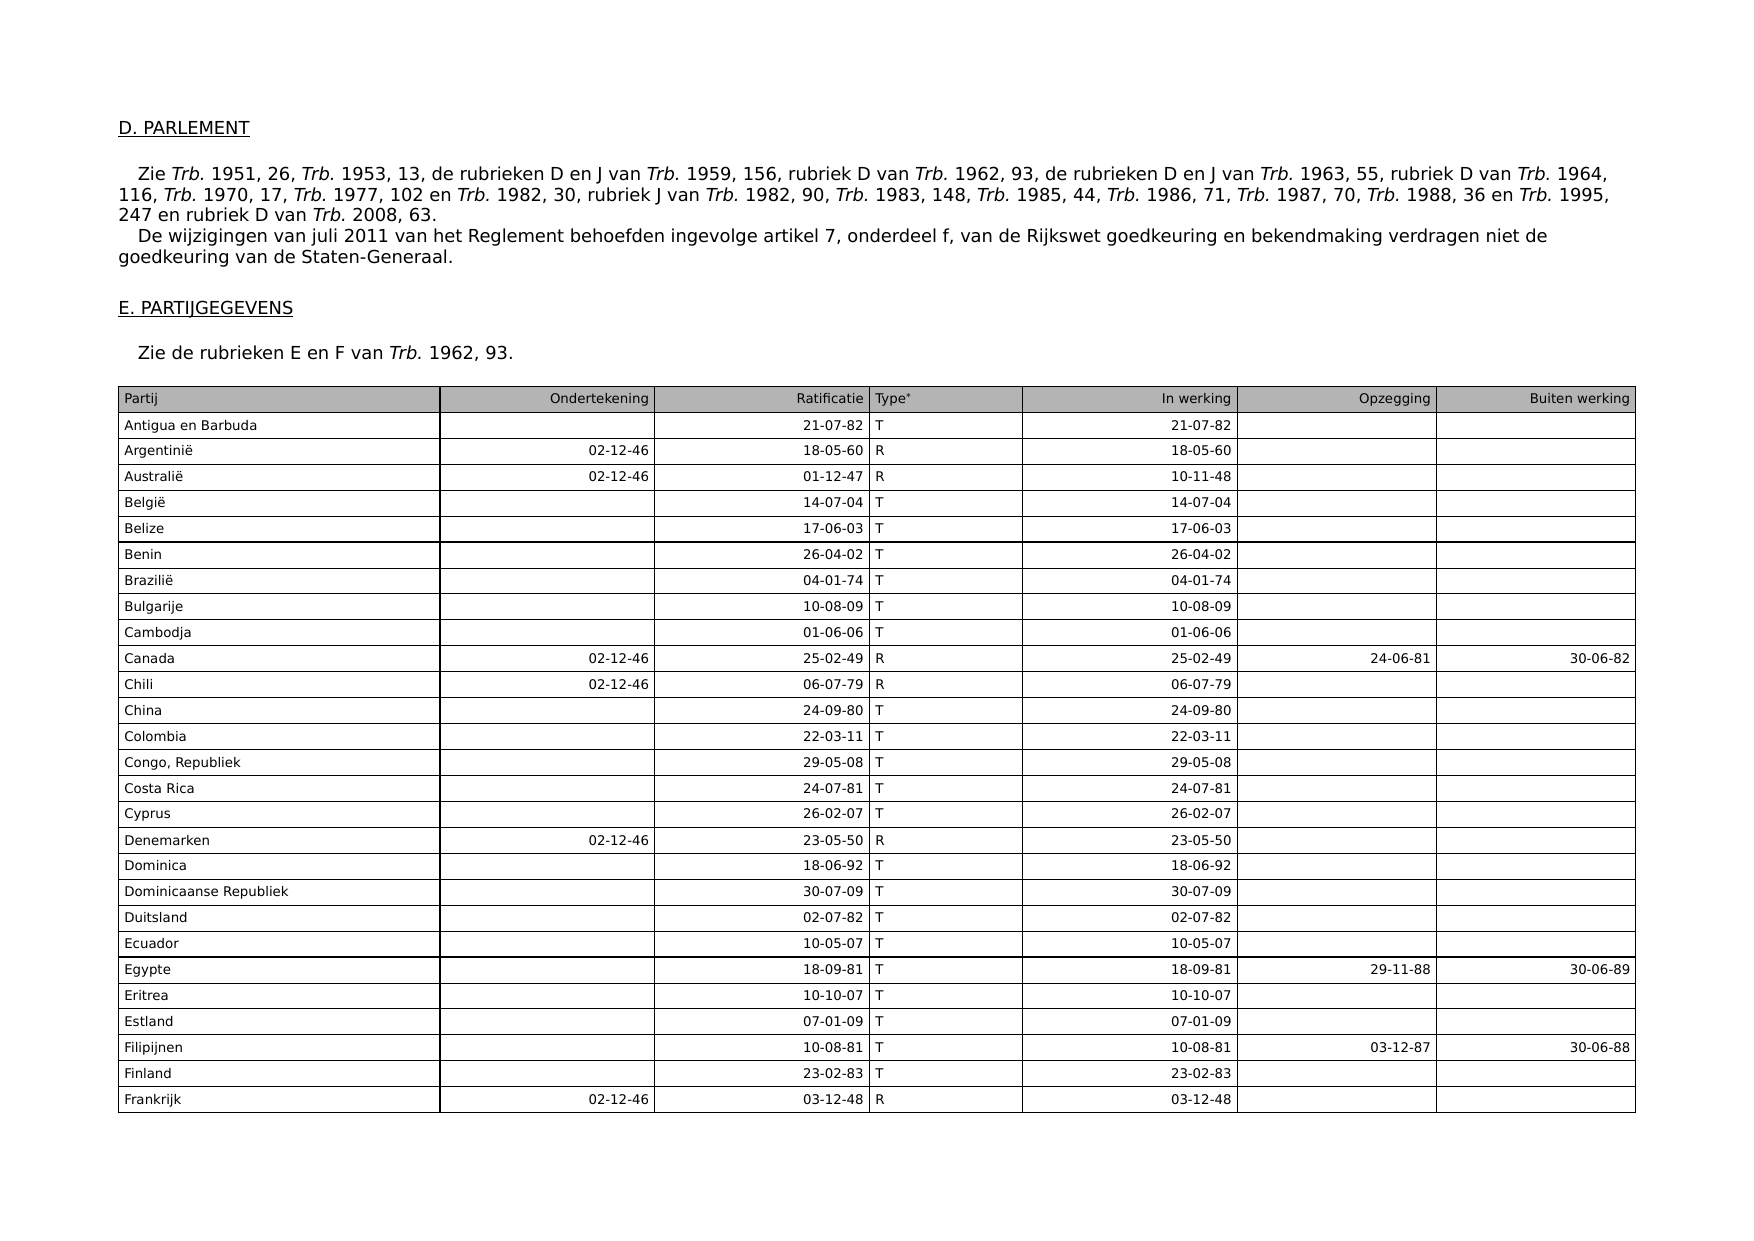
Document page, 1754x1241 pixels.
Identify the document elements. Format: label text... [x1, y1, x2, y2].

table_cell [1437, 672, 1635, 697]
table_cell [1238, 724, 1436, 749]
table_cell 26-04-02 [655, 543, 869, 567]
table_cell 30-07-09 [1023, 880, 1237, 904]
table_cell [441, 491, 654, 516]
table_cell [441, 984, 654, 1008]
table_cell T [870, 620, 1022, 645]
table_cell T [870, 802, 1022, 827]
table_cell T [870, 724, 1022, 749]
table_cell [1437, 439, 1635, 464]
table_cell Brazilië [119, 569, 439, 593]
table_cell T [870, 491, 1022, 516]
table_cell [1238, 620, 1436, 645]
table_cell R [870, 465, 1022, 489]
table_cell 07-01-09 [655, 1009, 869, 1034]
table_cell [1238, 906, 1436, 931]
text Zie de rubrieken E en F van Trb. 1962, 93. [118, 343, 1636, 364]
table_cell [1437, 1061, 1635, 1086]
table_cell [1238, 802, 1436, 827]
table_cell 10-10-07 [1023, 984, 1237, 1008]
table_cell [1238, 672, 1436, 697]
table_cell 24-09-80 [1023, 698, 1237, 723]
table_cell [1437, 802, 1635, 827]
table_cell Benin [119, 543, 439, 567]
table_cell 06-07-79 [1023, 672, 1237, 697]
table_cell [441, 569, 654, 593]
table_cell [441, 1035, 654, 1060]
table_header Buiten werking [1437, 387, 1635, 412]
table_cell [441, 776, 654, 801]
table_cell 14-07-04 [655, 491, 869, 516]
table_cell [1238, 750, 1436, 775]
table_cell België [119, 491, 439, 516]
subtitle E. PARTIJGEGEVENS [118, 297, 1636, 318]
table_cell 21-07-82 [655, 413, 869, 438]
table_cell China [119, 698, 439, 723]
table_cell Estland [119, 1009, 439, 1034]
table_header Ratificatie [655, 387, 869, 412]
table_cell [1437, 1087, 1635, 1112]
table_cell Congo, Republiek [119, 750, 439, 775]
table_cell [1437, 750, 1635, 775]
table_cell 10-08-09 [1023, 594, 1237, 619]
table_cell [1437, 932, 1635, 956]
table_cell [1238, 932, 1436, 956]
table_cell 10-08-81 [1023, 1035, 1237, 1060]
table_cell 22-03-11 [655, 724, 869, 749]
table_cell T [870, 906, 1022, 931]
table_cell R [870, 439, 1022, 464]
table_cell [1437, 906, 1635, 931]
table_cell 29-11-88 [1238, 958, 1436, 982]
table_cell Belize [119, 517, 439, 541]
table_cell 18-05-60 [1023, 439, 1237, 464]
table_cell 10-11-48 [1023, 465, 1237, 489]
table_header Partij [119, 387, 439, 412]
table_cell 24-07-81 [655, 776, 869, 801]
table_cell 23-05-50 [1023, 828, 1237, 853]
table_cell 30-07-09 [655, 880, 869, 904]
table_cell Antigua en Barbuda [119, 413, 439, 438]
table_cell 10-05-07 [1023, 932, 1237, 956]
table_cell 02-12-46 [441, 646, 654, 671]
table_cell 29-05-08 [1023, 750, 1237, 775]
table_cell T [870, 543, 1022, 567]
table_cell [1238, 543, 1436, 567]
table_cell 01-06-06 [655, 620, 869, 645]
table_cell 24-09-80 [655, 698, 869, 723]
table_cell [1238, 828, 1436, 853]
table_cell [1437, 569, 1635, 593]
table_cell Chili [119, 672, 439, 697]
table_cell [441, 517, 654, 541]
table_cell [1437, 984, 1635, 1008]
table_cell [1437, 776, 1635, 801]
table_cell 21-07-82 [1023, 413, 1237, 438]
table_cell [1238, 854, 1436, 879]
table_cell [1238, 594, 1436, 619]
table_cell 24-07-81 [1023, 776, 1237, 801]
table_cell [441, 1061, 654, 1086]
table_cell R [870, 1087, 1022, 1112]
table_cell T [870, 776, 1022, 801]
table_cell T [870, 1009, 1022, 1034]
table_cell T [870, 984, 1022, 1008]
table_cell 26-02-07 [1023, 802, 1237, 827]
table_cell Denemarken [119, 828, 439, 853]
table_cell Duitsland [119, 906, 439, 931]
table_cell [1437, 854, 1635, 879]
table_cell [1238, 517, 1436, 541]
table_header Type* [870, 387, 1022, 412]
table_cell Dominicaanse Republiek [119, 880, 439, 904]
table_cell [441, 932, 654, 956]
table_cell T [870, 1061, 1022, 1086]
table_cell [1437, 517, 1635, 541]
table_cell 10-10-07 [655, 984, 869, 1008]
table_cell 01-12-47 [655, 465, 869, 489]
table_cell 04-01-74 [1023, 569, 1237, 593]
table_cell Cyprus [119, 802, 439, 827]
table_cell 18-09-81 [655, 958, 869, 982]
table_cell 14-07-04 [1023, 491, 1237, 516]
table_cell [441, 1009, 654, 1034]
table_cell 02-07-82 [1023, 906, 1237, 931]
table_cell [441, 724, 654, 749]
table_cell 03-12-87 [1238, 1035, 1436, 1060]
table_cell [1437, 594, 1635, 619]
table_cell 07-01-09 [1023, 1009, 1237, 1034]
table_cell [1437, 413, 1635, 438]
table_cell T [870, 569, 1022, 593]
table_cell [1437, 543, 1635, 567]
table_cell [441, 854, 654, 879]
table_cell [1238, 698, 1436, 723]
table_cell [1437, 698, 1635, 723]
table_cell 29-05-08 [655, 750, 869, 775]
table_cell [1437, 620, 1635, 645]
table_cell 02-12-46 [441, 1087, 654, 1112]
table_cell 18-06-92 [1023, 854, 1237, 879]
table_cell [1238, 569, 1436, 593]
table_cell [441, 880, 654, 904]
table_cell 02-12-46 [441, 465, 654, 489]
table_cell 26-02-07 [655, 802, 869, 827]
table_cell [441, 906, 654, 931]
table_header Opzegging [1238, 387, 1436, 412]
table_cell 03-12-48 [1023, 1087, 1237, 1112]
table_cell [1437, 491, 1635, 516]
table_cell T [870, 413, 1022, 438]
table_cell [441, 802, 654, 827]
table_cell 22-03-11 [1023, 724, 1237, 749]
table_cell 01-06-06 [1023, 620, 1237, 645]
table_cell 17-06-03 [1023, 517, 1237, 541]
table_cell [1238, 1087, 1436, 1112]
table_cell Dominica [119, 854, 439, 879]
table_cell [1238, 491, 1436, 516]
table_cell Costa Rica [119, 776, 439, 801]
table_cell T [870, 517, 1022, 541]
table_cell Australië [119, 465, 439, 489]
table_cell [441, 620, 654, 645]
table_cell [1437, 465, 1635, 489]
table_cell [441, 413, 654, 438]
table_cell Canada [119, 646, 439, 671]
table_cell T [870, 750, 1022, 775]
table_cell 30-06-89 [1437, 958, 1635, 982]
table_cell [441, 698, 654, 723]
table_cell 02-12-46 [441, 828, 654, 853]
table_cell 06-07-79 [655, 672, 869, 697]
table_cell 10-05-07 [655, 932, 869, 956]
table_cell 02-12-46 [441, 439, 654, 464]
table_cell Argentinië [119, 439, 439, 464]
table_cell 23-02-83 [655, 1061, 869, 1086]
table_cell T [870, 854, 1022, 879]
table_cell T [870, 698, 1022, 723]
table_cell [1437, 828, 1635, 853]
table_cell Finland [119, 1061, 439, 1086]
table_cell R [870, 828, 1022, 853]
table_cell [1238, 984, 1436, 1008]
table_cell Filipijnen [119, 1035, 439, 1060]
table_cell R [870, 646, 1022, 671]
table_cell Colombia [119, 724, 439, 749]
table_cell 30-06-82 [1437, 646, 1635, 671]
table_cell 25-02-49 [655, 646, 869, 671]
text De wijzigingen van juli 2011 van het Reglement behoefden ingevolge artikel 7, onderdeel f, van de Rijkswet goedkeuring en bekendmaking verdragen niet de goedkeuring van de Staten-Generaal. [118, 226, 1636, 267]
table_cell 04-01-74 [655, 569, 869, 593]
table_cell 30-06-88 [1437, 1035, 1635, 1060]
table_cell 23-05-50 [655, 828, 869, 853]
table_cell [441, 958, 654, 982]
table_cell [1238, 413, 1436, 438]
table_cell 10-08-81 [655, 1035, 869, 1060]
table_cell 03-12-48 [655, 1087, 869, 1112]
table_cell T [870, 594, 1022, 619]
table_cell [1238, 776, 1436, 801]
table_header In werking [1023, 387, 1237, 412]
table_cell 26-04-02 [1023, 543, 1237, 567]
table_cell [441, 594, 654, 619]
table_cell [1238, 1061, 1436, 1086]
table_cell 02-12-46 [441, 672, 654, 697]
table_cell 02-07-82 [655, 906, 869, 931]
table_cell 23-02-83 [1023, 1061, 1237, 1086]
table_header Ondertekening [441, 387, 654, 412]
table_cell Cambodja [119, 620, 439, 645]
table_cell Ecuador [119, 932, 439, 956]
table_cell Bulgarije [119, 594, 439, 619]
table_cell [441, 543, 654, 567]
table_cell [1238, 880, 1436, 904]
table_cell [1238, 1009, 1436, 1034]
table_cell 17-06-03 [655, 517, 869, 541]
table_cell 18-05-60 [655, 439, 869, 464]
table_cell R [870, 672, 1022, 697]
table_cell [1437, 880, 1635, 904]
table_cell 25-02-49 [1023, 646, 1237, 671]
table_cell 18-09-81 [1023, 958, 1237, 982]
table_cell T [870, 880, 1022, 904]
table_cell Eritrea [119, 984, 439, 1008]
table_cell [1437, 1009, 1635, 1034]
table_cell 24-06-81 [1238, 646, 1436, 671]
table_cell [1238, 465, 1436, 489]
table_cell 10-08-09 [655, 594, 869, 619]
table_cell T [870, 958, 1022, 982]
table_cell [1238, 439, 1436, 464]
table_cell 18-06-92 [655, 854, 869, 879]
table_cell Frankrijk [119, 1087, 439, 1112]
table_cell [441, 750, 654, 775]
table_cell [1437, 724, 1635, 749]
table_cell Egypte [119, 958, 439, 982]
table_cell T [870, 1035, 1022, 1060]
text Zie Trb. 1951, 26, Trb. 1953, 13, de rubrieken D en J van Trb. 1959, 156, rubriek D van Trb. 1962, 93, de rubrieken D en J van Trb. 1963, 55, rubriek D van Trb. 1964, 116, Trb. 1970, 17, Trb. 1977, 102 en Trb. 1982, 30, rubriek J van Trb. 1982, 90, Trb. 1983, 148, Trb. 1985, 44, Trb. 1986, 71, Trb. 1987, 70, Trb. 1988, 36 en Trb. 1995, 247 en rubriek D van Trb. 2008, 63. [118, 164, 1636, 226]
table_cell T [870, 932, 1022, 956]
subtitle D. PARLEMENT [118, 118, 1636, 139]
